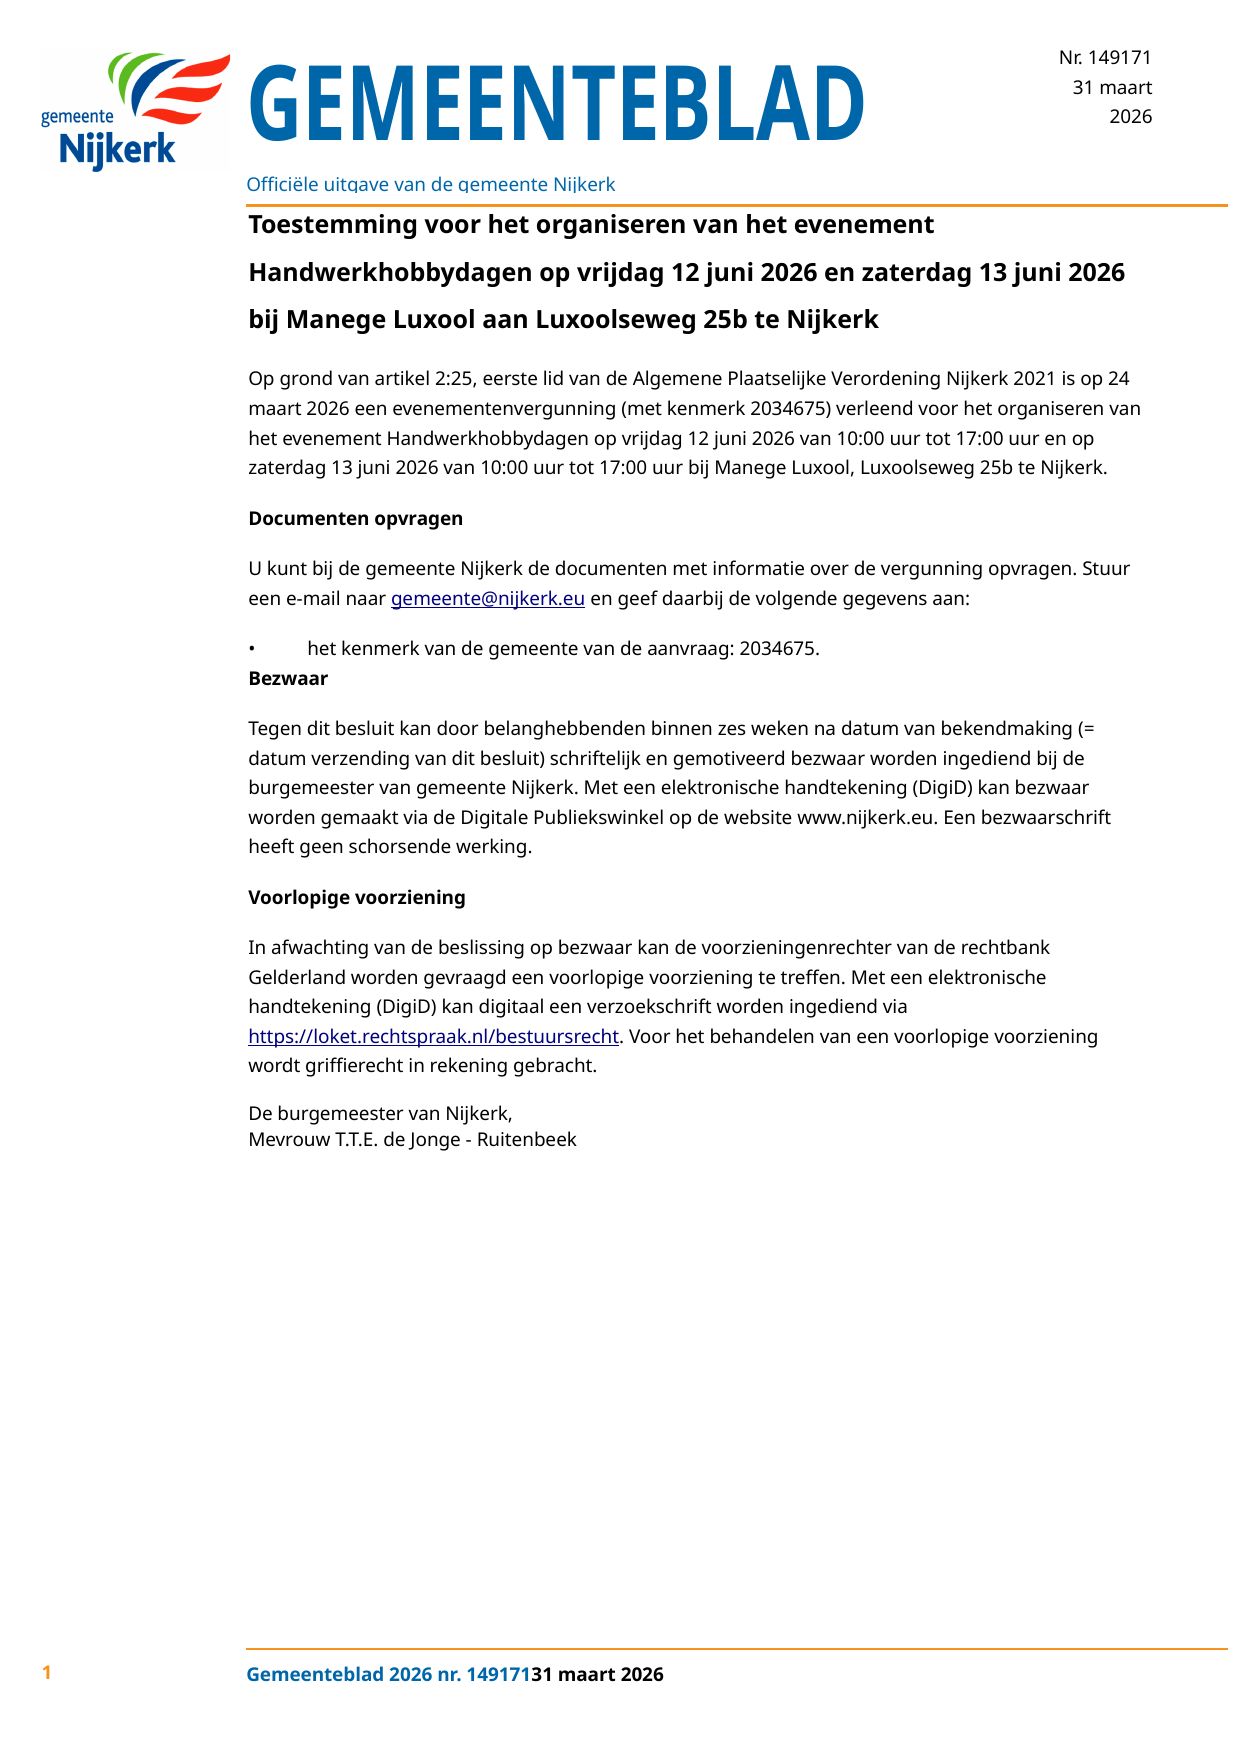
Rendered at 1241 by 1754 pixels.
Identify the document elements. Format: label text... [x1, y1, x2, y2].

text Toestemming voor het organiseren van het evenement Handwerkhobbydagen op vrijdag 12 juni 2026 en zaterdag 13 juni 2026 bij Manege Luxool aan Luxoolseweg 25b te Nijkerk [248, 207, 1152, 336]
text U kunt bij de gemeente Nijkerk de documenten met informatie over de vergunning opvragen. Stuur een e-mail naar gemeente@nijkerk.eu en geef daarbij de volgende gegevens aan: [248, 555, 1152, 610]
text Tegen dit besluit kan door belanghebbenden binnen zes weken na datum van bekendmaking (= datum verzending van dit besluit) schriftelijk en gemotiveerd bezwaar worden ingediend bij de burgemeester van gemeente Nijkerk. Met een elektronische handtekening (DigiD) kan bezwaar worden gemaakt via de Digitale Publiekswinkel op de website www.nijkerk.eu. Een bezwaarschrift heeft geen schorsende werking. [248, 715, 1152, 859]
picture [41, 47, 231, 172]
text De burgemeester van Nijkerk, [248, 1100, 1152, 1126]
text Voorlopige voorziening [248, 884, 1152, 909]
text In afwachting van de beslissing op bezwaar kan de voorzieningenrechter van de rechtbank Gelderland worden gevraagd een voorlopige voorziening te treffen. Met een elektronische handtekening (DigiD) kan digitaal een verzoekschrift worden ingediend via https://loket.rechtspraak.nl/bestuursrecht. Voor het behandelen van een voorlopige voorziening wordt griffierecht in rekening gebracht. [248, 934, 1152, 1078]
list het kenmerk van de gemeente van de aanvraag: 2034675. [248, 635, 1152, 661]
text Bezwaar [248, 665, 1152, 690]
text Mevrouw T.T.E. de Jonge - Ruitenbeek [248, 1126, 1152, 1152]
text Documenten opvragen [248, 505, 1152, 530]
text Op grond van artikel 2:25, eerste lid van de Algemene Plaatselijke Verordening Nijkerk 2021 is op 24 maart 2026 een evenementenvergunning (met kenmerk 2034675) verleend voor het organiseren van het evenement Handwerkhobbydagen op vrijdag 12 juni 2026 van 10:00 uur tot 17:00 uur en op zaterdag 13 juni 2026 van 10:00 uur tot 17:00 uur bij Manege Luxool, Luxoolseweg 25b te Nijkerk. [248, 366, 1152, 480]
